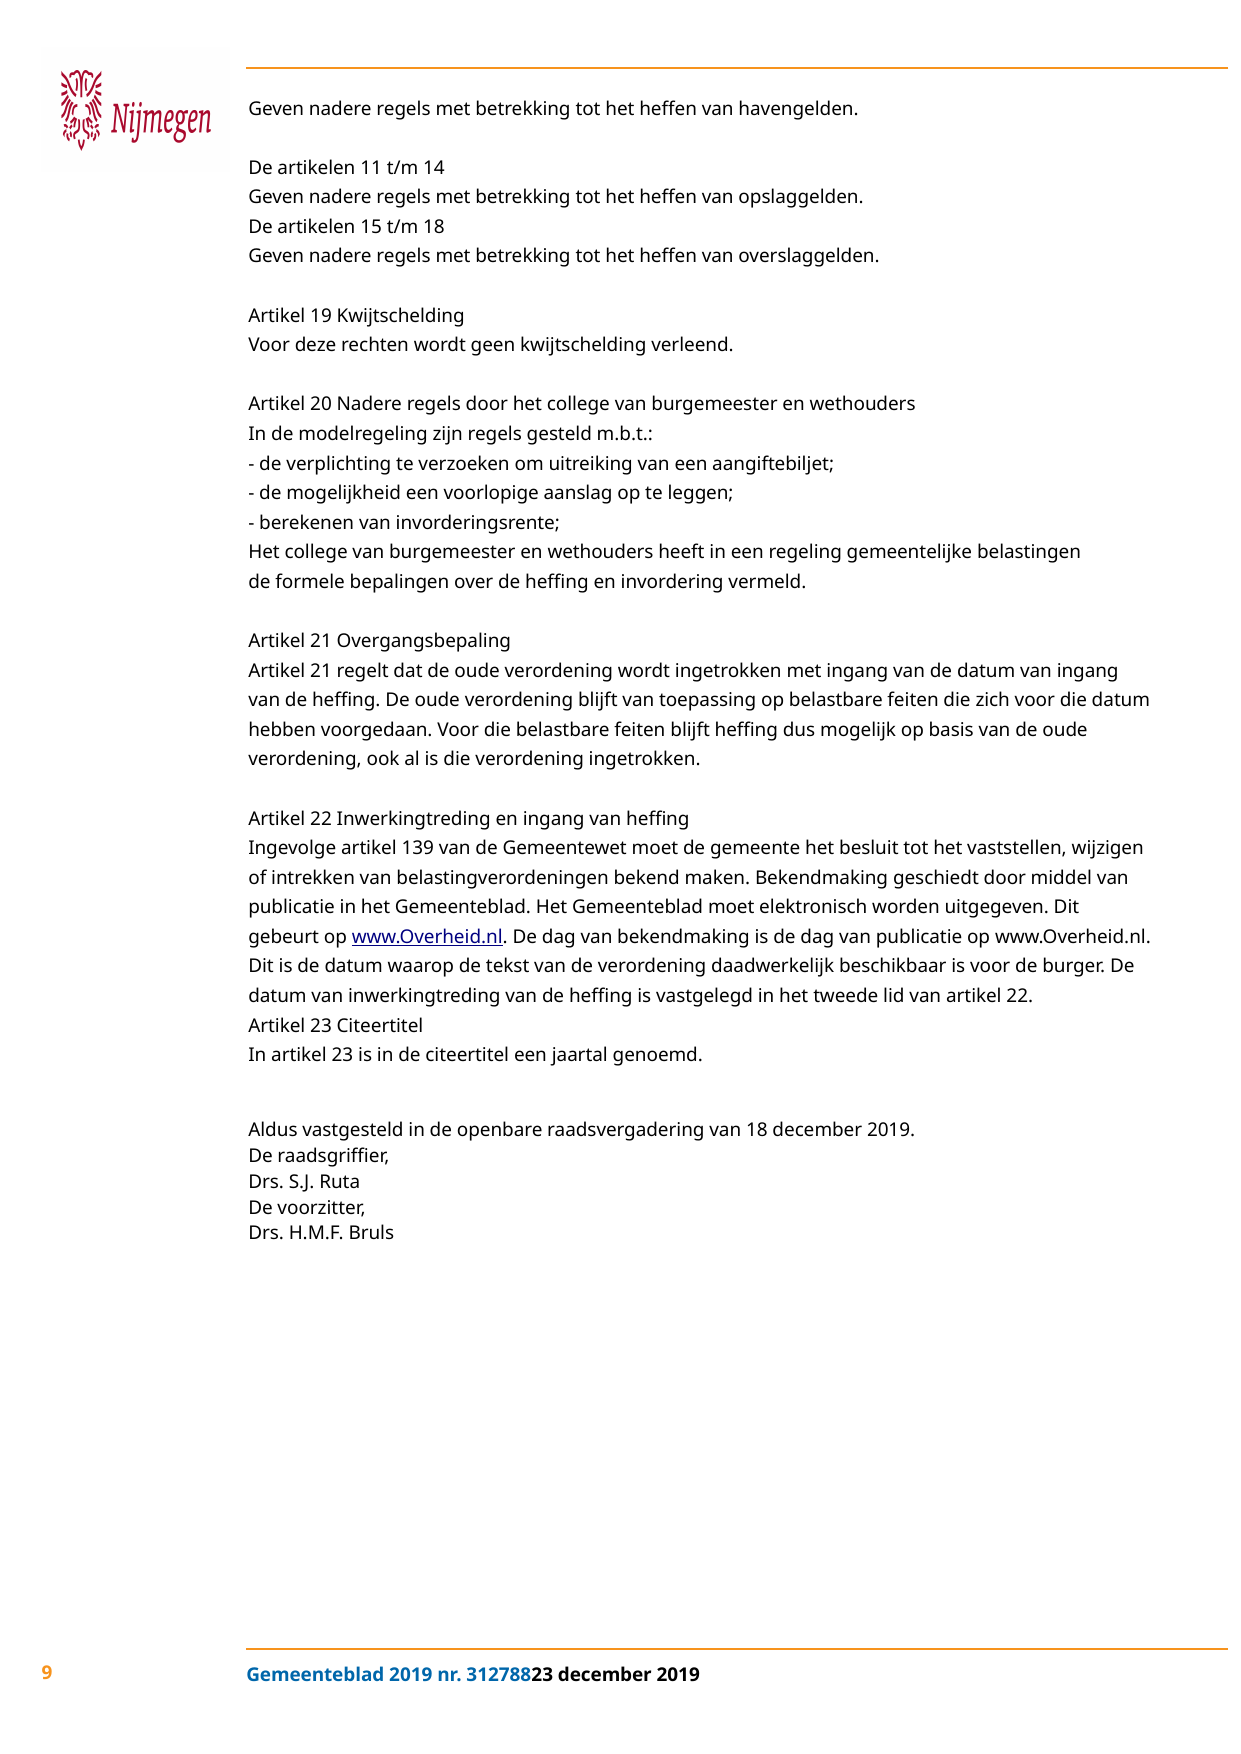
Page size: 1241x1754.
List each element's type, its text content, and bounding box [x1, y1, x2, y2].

text Geven nadere regels met betrekking tot het heffen van havengelden. [248, 95, 1152, 121]
text Artikel 20 Nadere regels door het college van burgemeester en wethouders [248, 391, 1152, 416]
picture [41, 47, 231, 172]
text In artikel 23 is in de citeertitel een jaartal genoemd. [248, 1041, 1152, 1067]
text De artikelen 15 t/m 18 [248, 213, 1152, 239]
text Aldus vastgesteld in de openbare raadsvergadering van 18 december 2019. [248, 1117, 1152, 1142]
text Geven nadere regels met betrekking tot het heffen van opslaggelden. [248, 183, 1152, 209]
text - berekenen van invorderingsrente; [248, 509, 1152, 535]
text - de mogelijkheid een voorlopige aanslag op te leggen; [248, 479, 1152, 505]
text Artikel 23 Citeertitel [248, 1012, 1152, 1038]
text Ingevolge artikel 139 van de Gemeentewet moet de gemeente het besluit tot het vaststellen, wijzigen of intrekken van belastingverordeningen bekend maken. Bekendmaking geschiedt door middel van publicatie in het Gemeenteblad. Het Gemeenteblad moet elektronisch worden uitgegeven. Dit gebeurt op www.Overheid.nl. De dag van bekendmaking is de dag van publicatie op www.Overheid.nl. Dit is de datum waarop de tekst van de verordening daadwerkelijk beschikbaar is voor de burger. De datum van inwerkingtreding van de heffing is vastgelegd in het tweede lid van artikel 22. [248, 834, 1152, 1008]
text Drs. S.J. Ruta [248, 1168, 1152, 1194]
text - de verplichting te verzoeken om uitreiking van een aangiftebiljet; [248, 450, 1152, 476]
text de formele bepalingen over de heffing en invordering vermeld. [248, 568, 1152, 594]
text Artikel 21 Overgangsbepaling [248, 627, 1152, 653]
text De voorzitter, [248, 1194, 1152, 1219]
text In de modelregeling zijn regels gesteld m.b.t.: [248, 420, 1152, 446]
text Drs. H.M.F. Bruls [248, 1219, 1152, 1245]
text Geven nadere regels met betrekking tot het heffen van overslaggelden. [248, 243, 1152, 268]
text Voor deze rechten wordt geen kwijtschelding verleend. [248, 331, 1152, 357]
text De artikelen 11 t/m 14 [248, 154, 1152, 180]
text Artikel 22 Inwerkingtreding en ingang van heffing [248, 805, 1152, 831]
text Artikel 21 regelt dat de oude verordening wordt ingetrokken met ingang van de datum van ingang van de heffing. De oude verordening blijft van toepassing op belastbare feiten die zich voor die datum hebben voorgedaan. Voor die belastbare feiten blijft heffing dus mogelijk op basis van de oude verordening, ook al is die verordening ingetrokken. [248, 657, 1152, 771]
text Artikel 19 Kwijtschelding [248, 302, 1152, 328]
text Het college van burgemeester en wethouders heeft in een regeling gemeentelijke belastingen [248, 538, 1152, 564]
text De raadsgriffier, [248, 1142, 1152, 1168]
